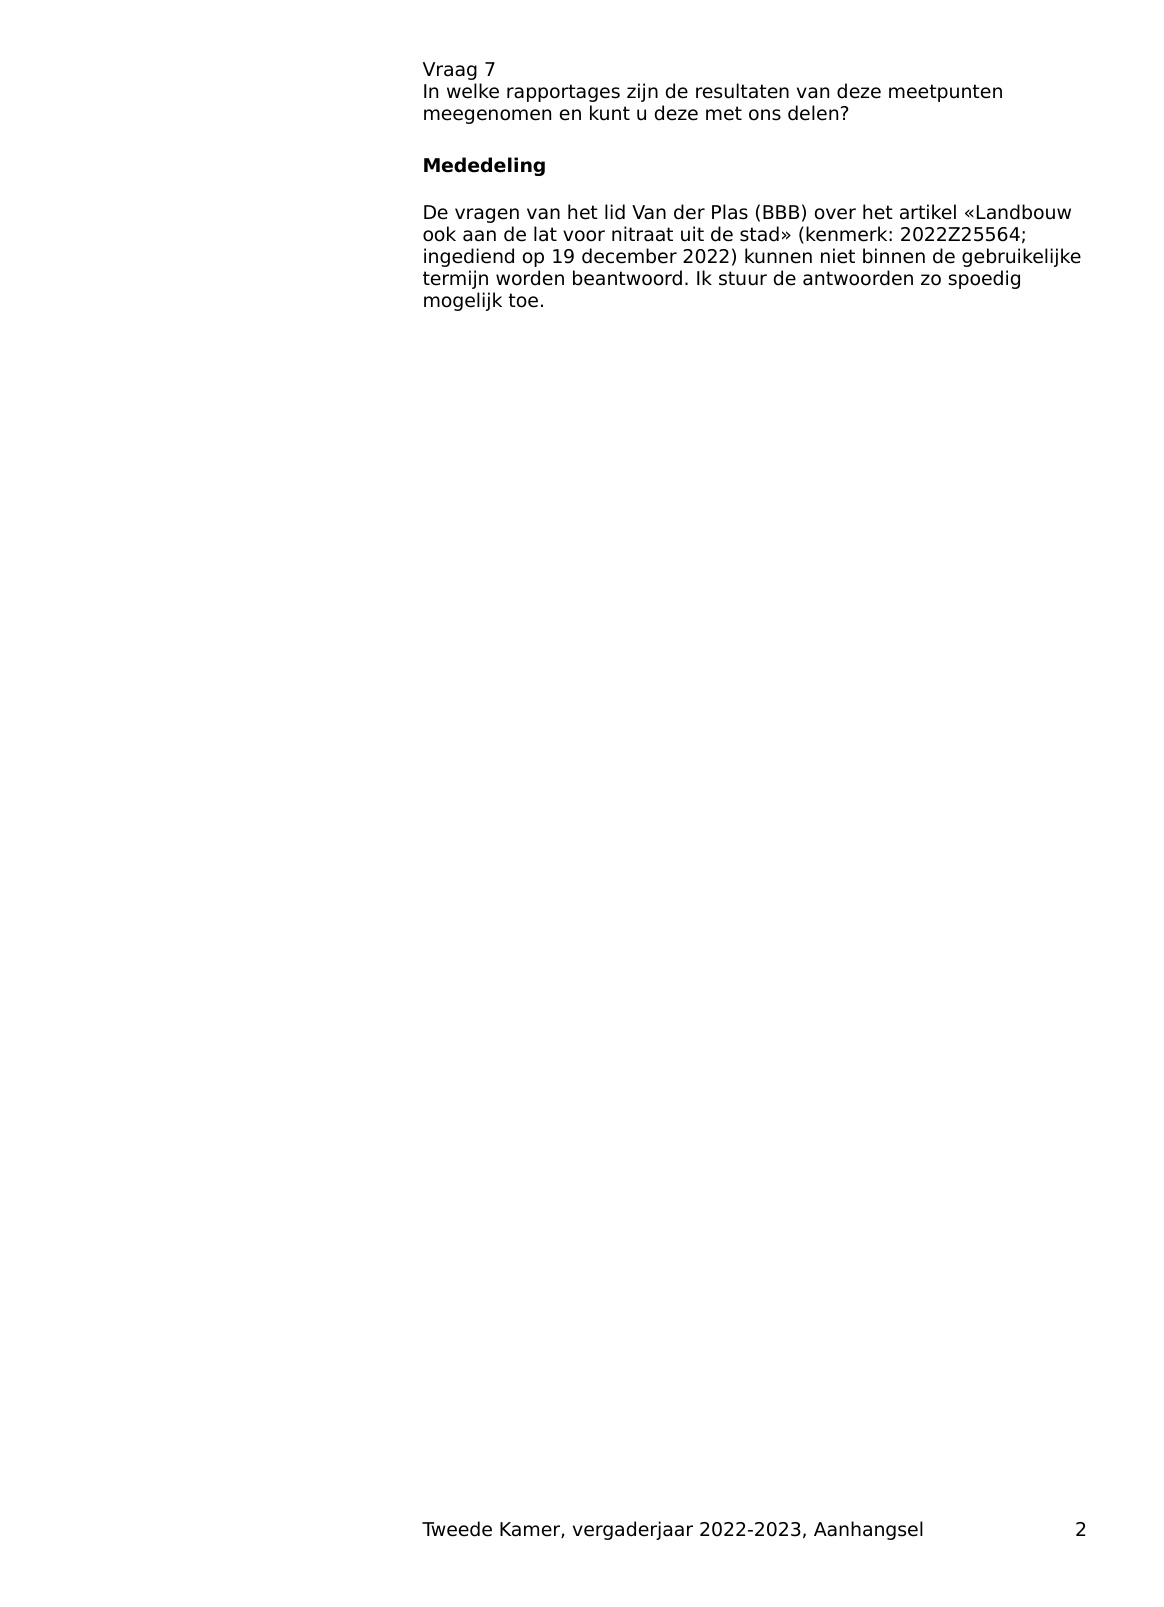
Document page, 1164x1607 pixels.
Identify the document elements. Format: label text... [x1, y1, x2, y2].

text Vraag 7 [422, 59, 1087, 81]
subtitle Mededeling [422, 155, 1087, 177]
text In welke rapportages zijn de resultaten van deze meetpunten meegenomen en kunt u deze met ons delen? [422, 81, 1087, 125]
text De vragen van het lid Van der Plas (BBB) over het artikel «Landbouw ook aan de lat voor nitraat uit de stad» (kenmerk: 2022Z25564; ingediend op 19 december 2022) kunnen niet binnen de gebruikelijke termijn worden beantwoord. Ik stuur de antwoorden zo spoedig mogelijk toe. [422, 202, 1087, 312]
